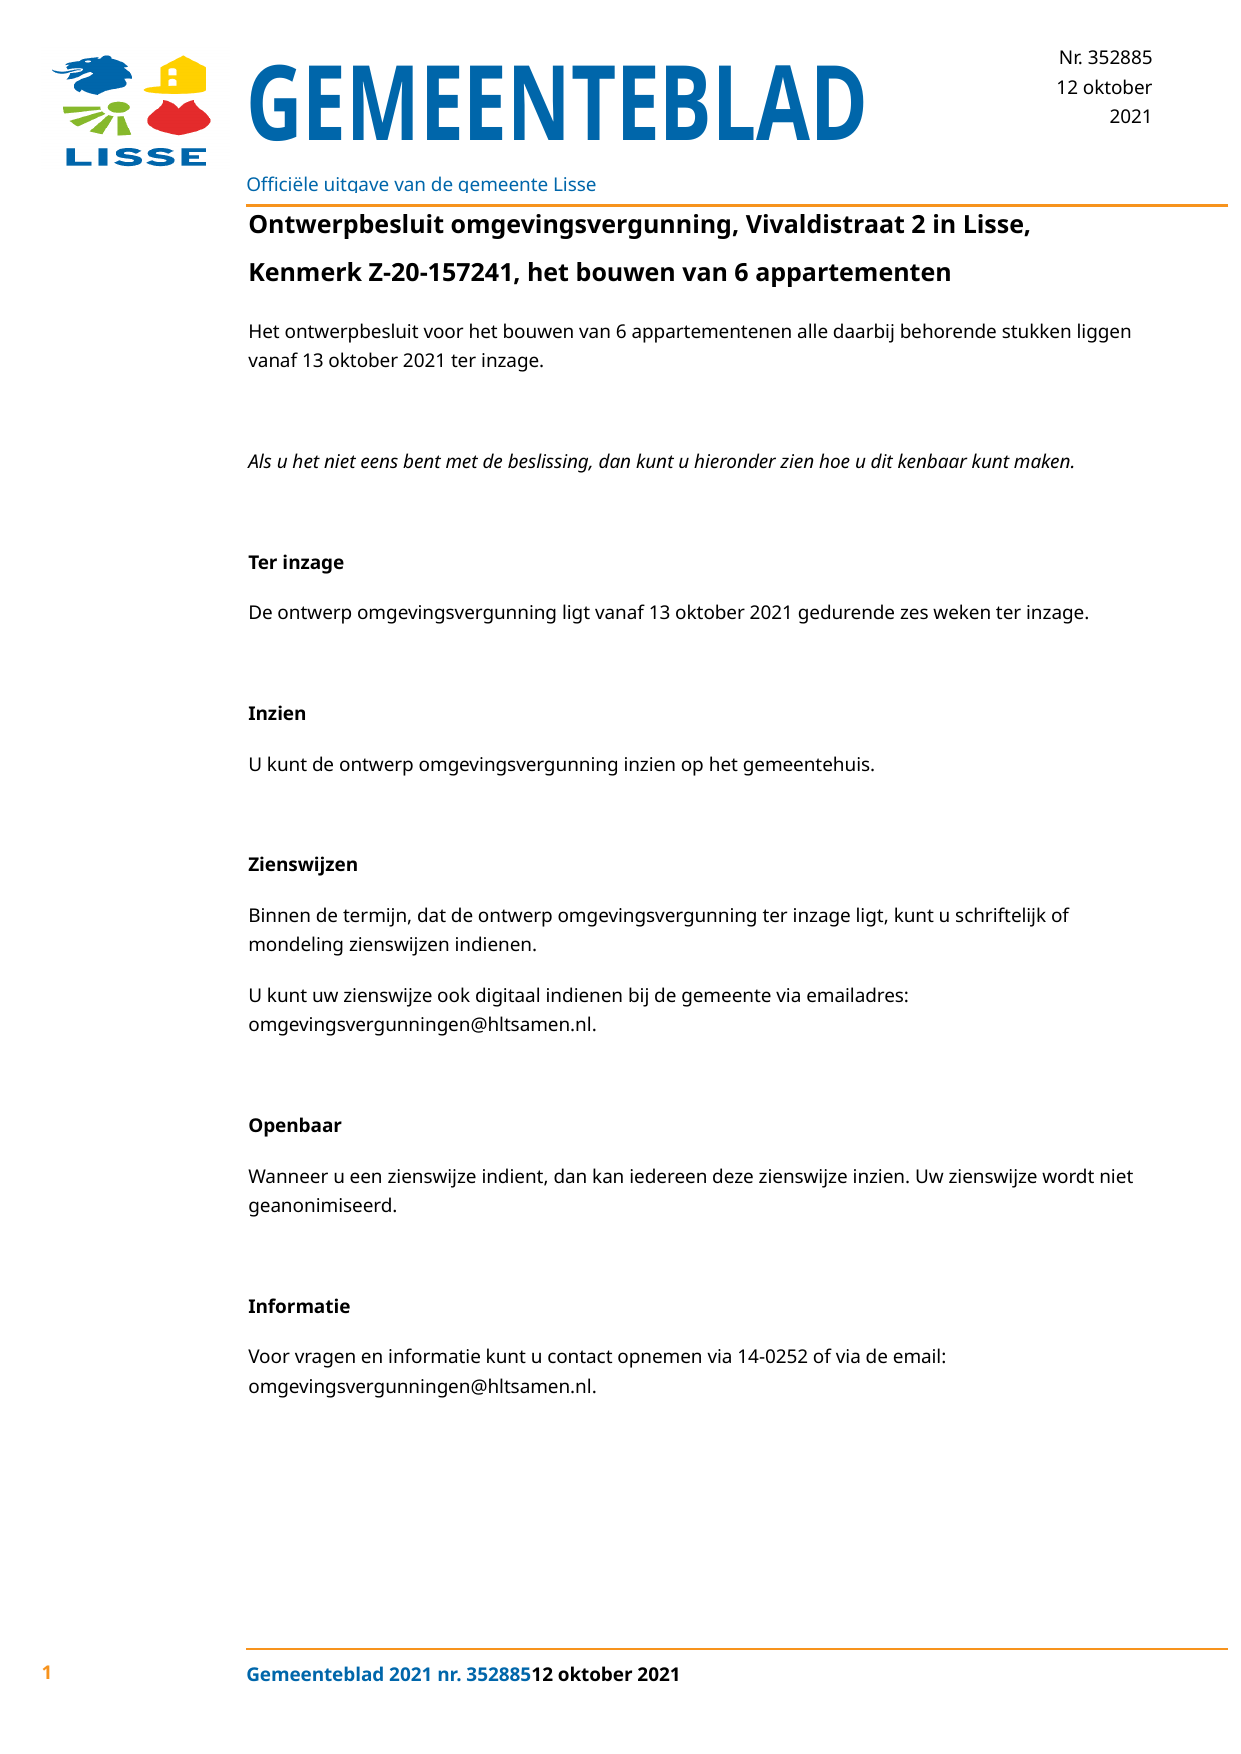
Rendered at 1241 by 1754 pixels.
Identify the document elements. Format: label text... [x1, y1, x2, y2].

text Zienswijzen [248, 852, 1152, 877]
text Inzien [248, 700, 1152, 726]
text Wanneer u een zienswijze indient, dan kan iedereen deze zienswijze inzien. Uw zienswijze wordt niet geanonimiseerd. [248, 1163, 1152, 1218]
text Het ontwerpbesluit voor het bouwen van 6 appartementenen alle daarbij behorende stukken liggen vanaf 13 oktober 2021 ter inzage. [248, 318, 1152, 373]
text De ontwerp omgevingsvergunning ligt vanaf 13 oktober 2021 gedurende zes weken ter inzage. [248, 599, 1152, 625]
text Als u het niet eens bent met de beslissing, dan kunt u hieronder zien hoe u dit kenbaar kunt maken. [248, 448, 1152, 474]
text U kunt uw zienswijze ook digitaal indienen bij de gemeente via emailadres: omgevingsvergunningen@hltsamen.nl. [248, 982, 1152, 1037]
text Voor vragen en informatie kunt u contact opnemen via 14-0252 of via de email: omgevingsvergunningen@hltsamen.nl. [248, 1344, 1152, 1399]
text Ontwerpbesluit omgevingsvergunning, Vivaldistraat 2 in Lisse, Kenmerk Z-20-157241, het bouwen van 6 appartementen [248, 207, 1152, 288]
picture [41, 47, 231, 172]
text Binnen de termijn, dat de ontwerp omgevingsvergunning ter inzage ligt, kunt u schriftelijk of mondeling zienswijzen indienen. [248, 902, 1152, 957]
text U kunt de ontwerp omgevingsvergunning inzien op het gemeentehuis. [248, 751, 1152, 777]
text Ter inzage [248, 549, 1152, 575]
text Openbaar [248, 1112, 1152, 1138]
text Informatie [248, 1293, 1152, 1319]
